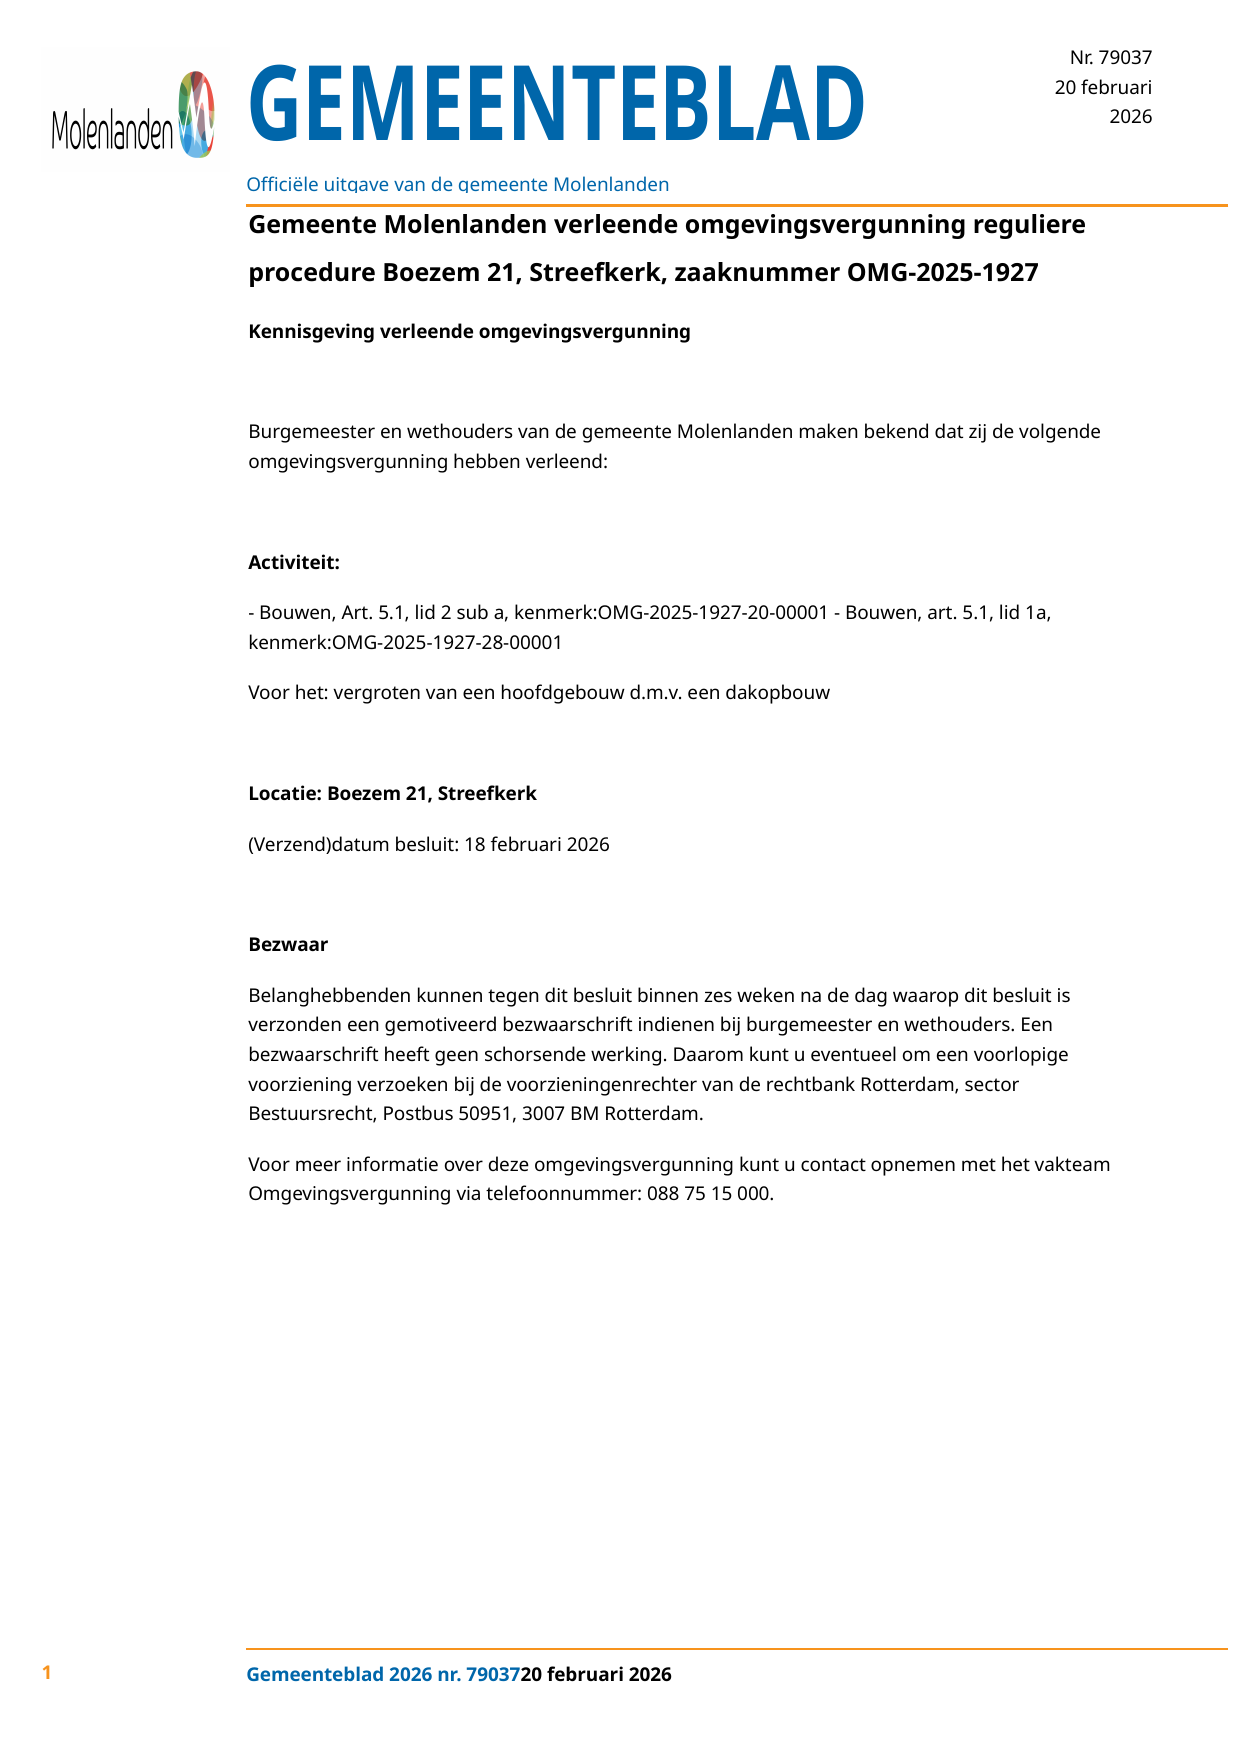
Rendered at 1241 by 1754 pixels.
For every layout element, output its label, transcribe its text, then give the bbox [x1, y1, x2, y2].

text Burgemeester en wethouders van de gemeente Molenlanden maken bekend dat zij de volgende omgevingsvergunning hebben verleend: [248, 419, 1152, 474]
text Bezwaar [248, 932, 1152, 957]
picture [41, 47, 231, 172]
text Locatie: Boezem 21, Streefkerk [248, 780, 1152, 806]
text Kennisgeving verleende omgevingsvergunning [248, 318, 1152, 344]
text Voor meer informatie over deze omgevingsvergunning kunt u contact opnemen met het vakteam Omgevingsvergunning via telefoonnummer: 088 75 15 000. [248, 1151, 1152, 1206]
text - Bouwen, Art. 5.1, lid 2 sub a, kenmerk:OMG-2025-1927-20-00001 - Bouwen, art. 5.1, lid 1a, kenmerk:OMG-2025-1927-28-00001 [248, 599, 1152, 655]
text Gemeente Molenlanden verleende omgevingsvergunning reguliere procedure Boezem 21, Streefkerk, zaaknummer OMG-2025-1927 [248, 207, 1152, 288]
text (Verzend)datum besluit: 18 februari 2026 [248, 831, 1152, 857]
text Belanghebbenden kunnen tegen dit besluit binnen zes weken na de dag waarop dit besluit is verzonden een gemotiveerd bezwaarschrift indienen bij burgemeester en wethouders. Een bezwaarschrift heeft geen schorsende werking. Daarom kunt u eventueel om een voorlopige voorziening verzoeken bij de voorzieningenrechter van de rechtbank Rotterdam, sector Bestuursrecht, Postbus 50951, 3007 BM Rotterdam. [248, 982, 1152, 1126]
text Activiteit: [248, 549, 1152, 575]
text Voor het: vergroten van een hoofdgebouw d.m.v. een dakopbouw [248, 679, 1152, 705]
